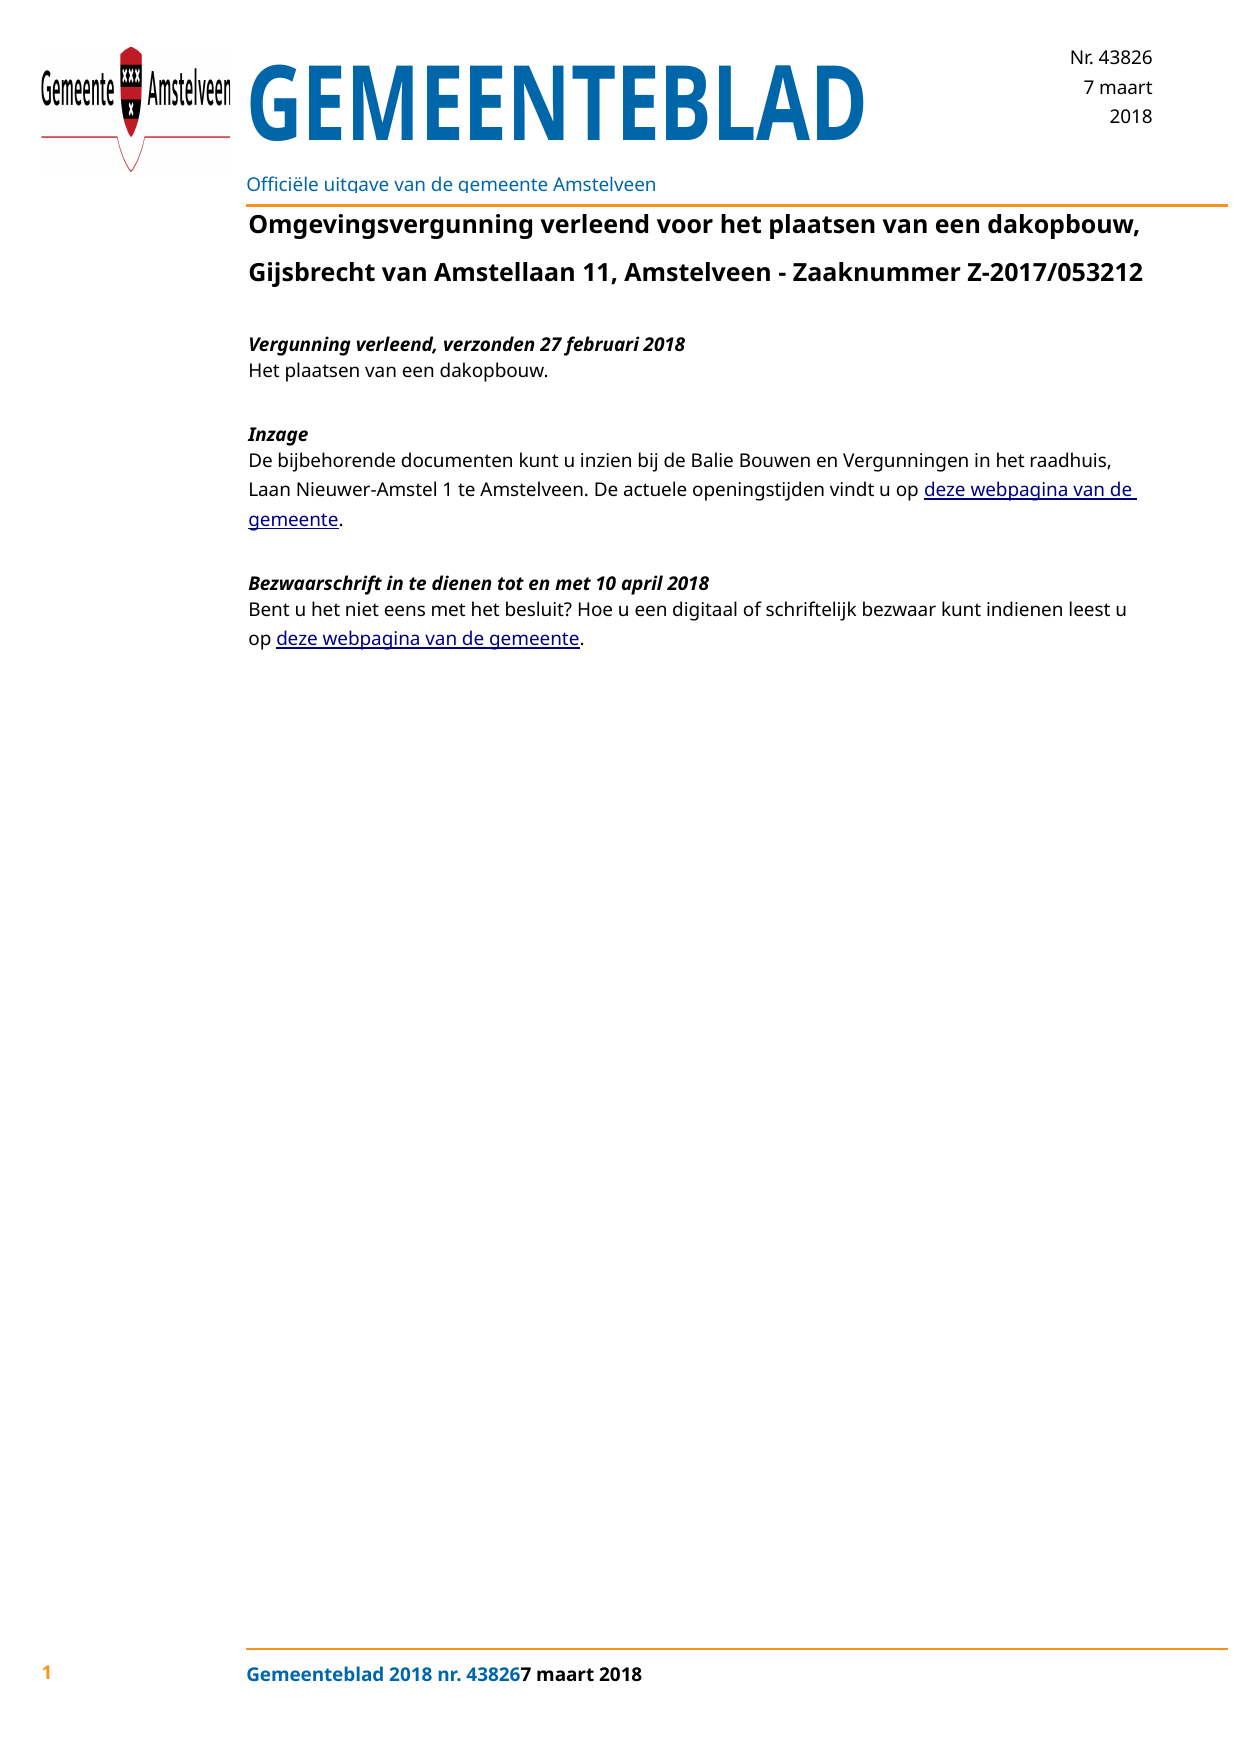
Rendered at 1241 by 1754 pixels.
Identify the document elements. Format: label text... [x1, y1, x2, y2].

text De bijbehorende documenten kunt u inzien bij de Balie Bouwen en Vergunningen in het raadhuis, Laan Nieuwer-Amstel 1 te Amstelveen. De actuele openingstijden vindt u op deze webpagina van de gemeente. [248, 447, 1152, 532]
text Bezwaarschrift in te dienen tot en met 10 april 2018 [248, 570, 1152, 596]
text Het plaatsen van een dakopbouw. [248, 357, 1152, 383]
text Omgevingsvergunning verleend voor het plaatsen van een dakopbouw, Gijsbrecht van Amstellaan 11, Amstelveen - Zaaknummer Z-2017/053212 [248, 207, 1152, 288]
picture [41, 47, 231, 172]
text Bent u het niet eens met het besluit? Hoe u een digitaal of schriftelijk bezwaar kunt indienen leest u op deze webpagina van de gemeente. [248, 596, 1152, 651]
text Inzage [248, 421, 1152, 447]
text Vergunning verleend, verzonden 27 februari 2018 [248, 331, 1152, 357]
